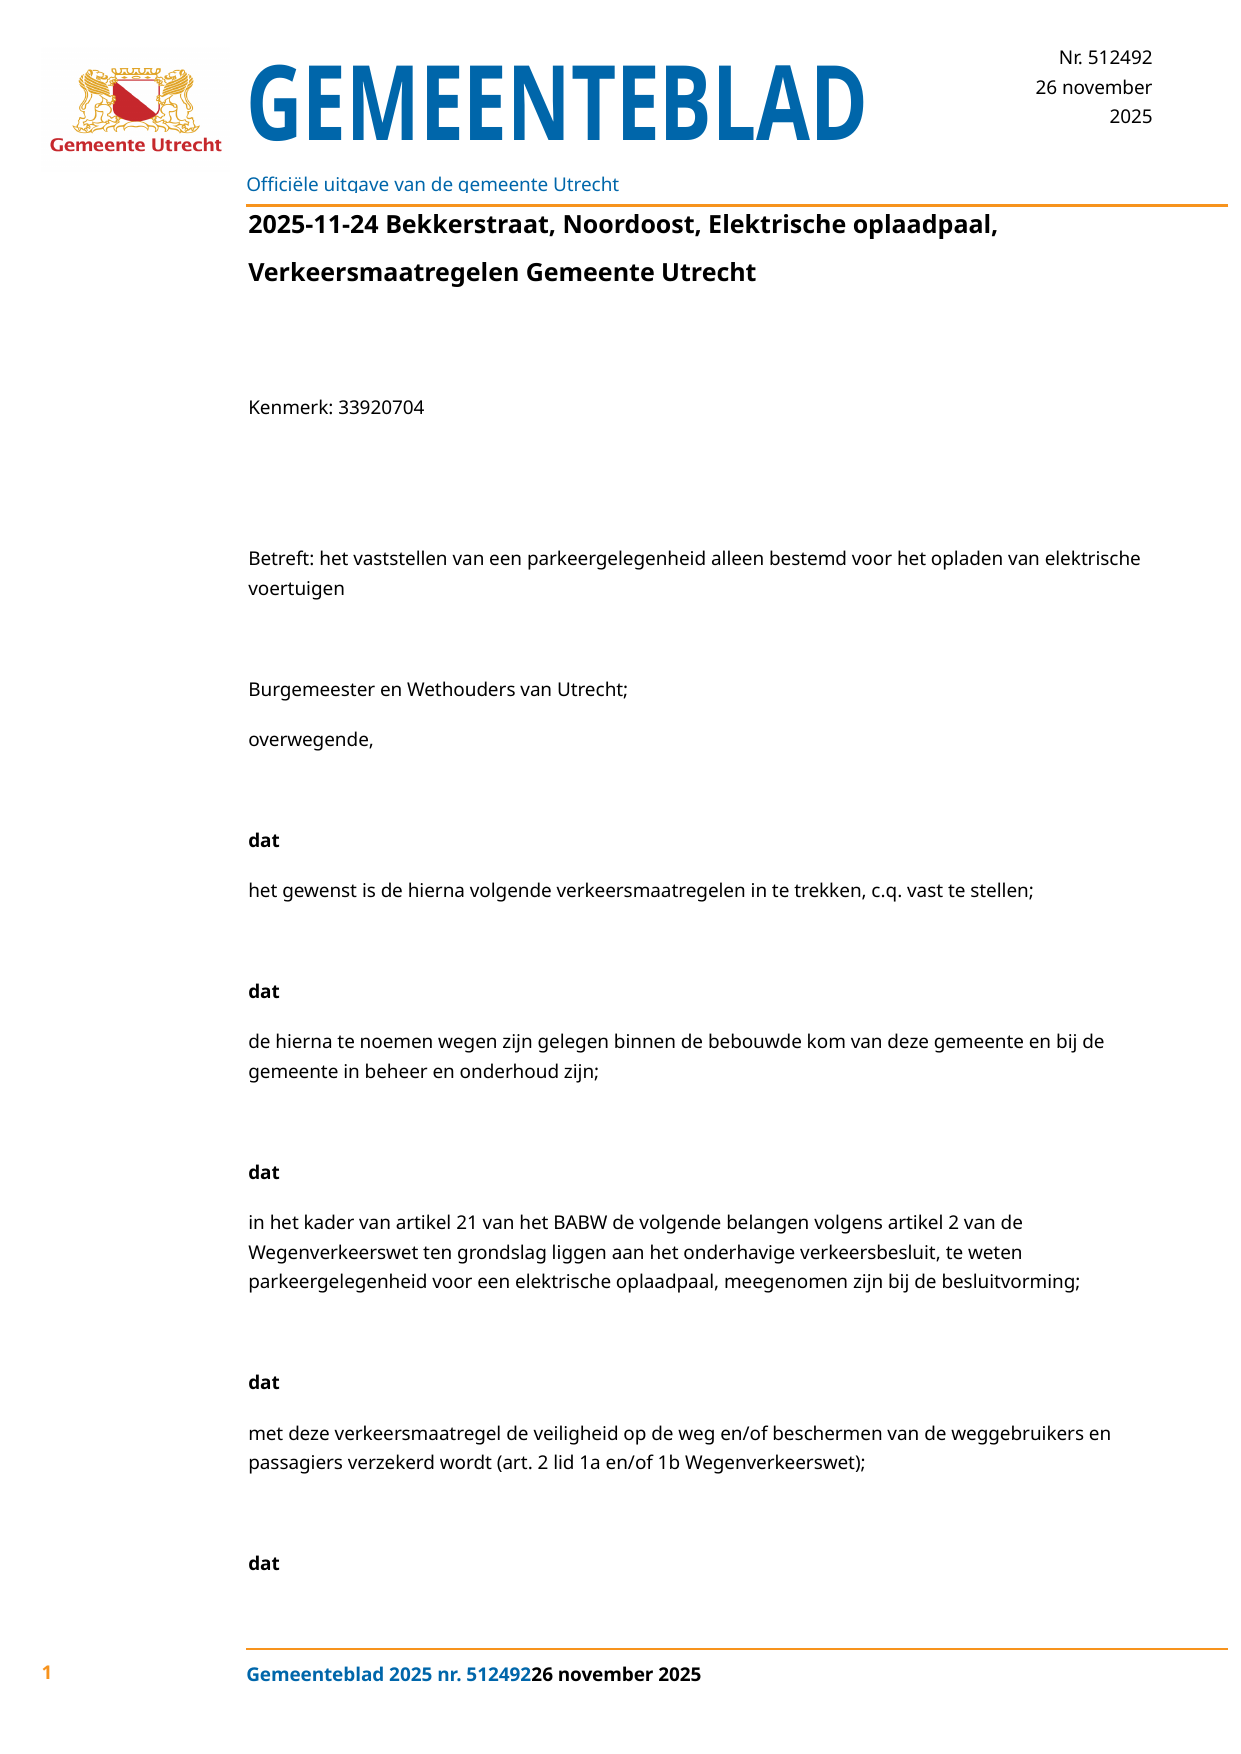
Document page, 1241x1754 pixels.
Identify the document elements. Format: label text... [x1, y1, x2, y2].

text Betreft: het vaststellen van een parkeergelegenheid alleen bestemd voor het opladen van elektrische voertuigen [248, 545, 1152, 601]
text dat [248, 1369, 1152, 1395]
text dat [248, 978, 1152, 1004]
text overwegende, [248, 726, 1152, 752]
text met deze verkeersmaatregel de veiligheid op de weg en/of beschermen van de weggebruikers en passagiers verzekerd wordt (art. 2 lid 1a en/of 1b Wegenverkeerswet); [248, 1420, 1152, 1475]
picture [41, 47, 231, 172]
text dat [248, 1159, 1152, 1185]
text dat [248, 1550, 1152, 1576]
text het gewenst is de hierna volgende verkeersmaatregelen in te trekken, c.q. vast te stellen; [248, 877, 1152, 903]
text Kenmerk: 33920704 [248, 394, 1152, 420]
text Burgemeester en Wethouders van Utrecht; [248, 676, 1152, 701]
text dat [248, 827, 1152, 853]
text 2025-11-24 Bekkerstraat, Noordoost, Elektrische oplaadpaal, Verkeersmaatregelen Gemeente Utrecht [248, 207, 1152, 288]
text de hierna te noemen wegen zijn gelegen binnen de bebouwde kom van deze gemeente en bij de gemeente in beheer en onderhoud zijn; [248, 1029, 1152, 1084]
text in het kader van artikel 21 van het BABW de volgende belangen volgens artikel 2 van de Wegenverkeerswet ten grondslag liggen aan het onderhavige verkeersbesluit, te weten parkeergelegenheid voor een elektrische oplaadpaal, meegenomen zijn bij de besluitvorming; [248, 1209, 1152, 1294]
